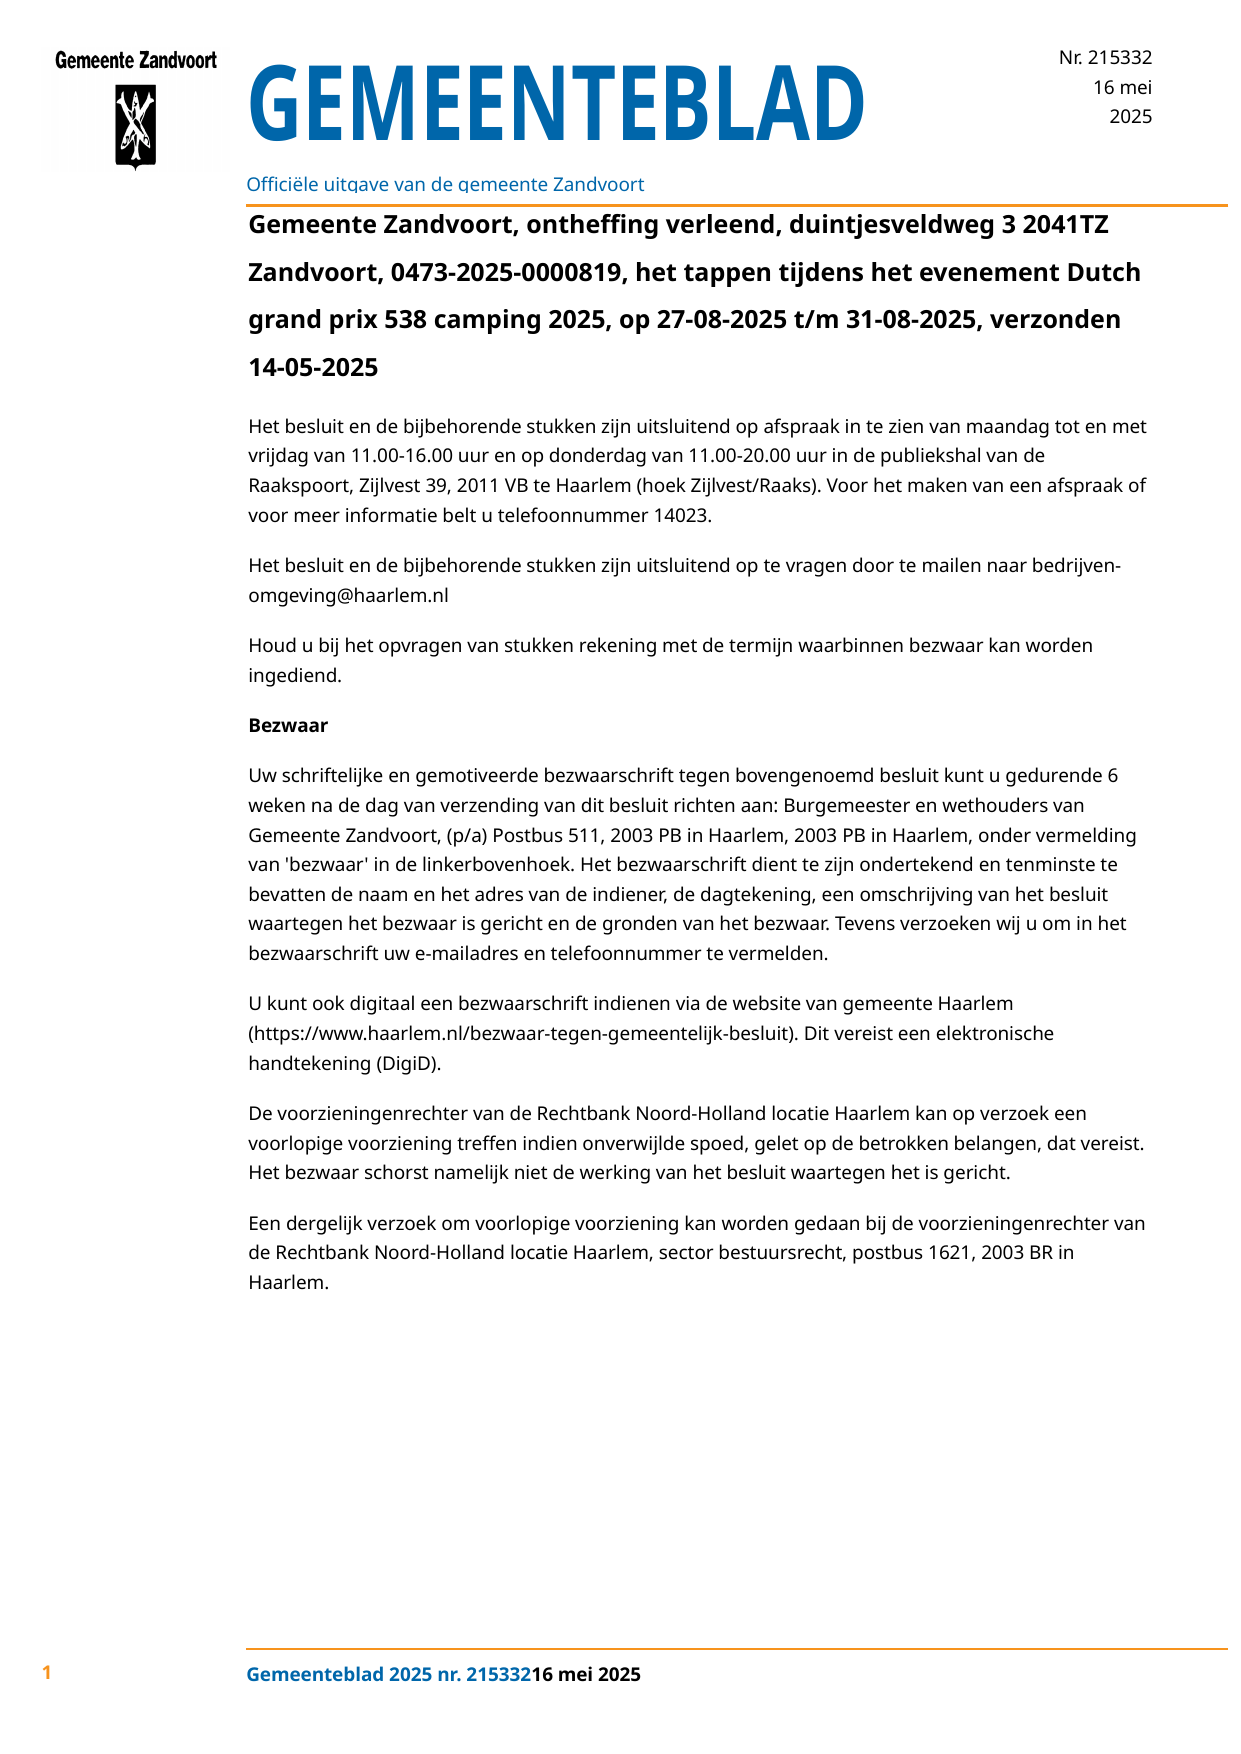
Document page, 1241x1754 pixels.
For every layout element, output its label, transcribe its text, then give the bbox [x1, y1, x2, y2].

text U kunt ook digitaal een bezwaarschrift indienen via de website van gemeente Haarlem (https://www.haarlem.nl/bezwaar-tegen-gemeentelijk-besluit). Dit vereist een elektronische handtekening (DigiD). [248, 991, 1152, 1076]
text Het besluit en de bijbehorende stukken zijn uitsluitend op te vragen door te mailen naar bedrijven-omgeving@haarlem.nl [248, 552, 1152, 608]
text Een dergelijk verzoek om voorlopige voorziening kan worden gedaan bij de voorzieningenrechter van de Rechtbank Noord-Holland locatie Haarlem, sector bestuursrecht, postbus 1621, 2003 BR in Haarlem. [248, 1210, 1152, 1295]
text De voorzieningenrechter van de Rechtbank Noord-Holland locatie Haarlem kan op verzoek een voorlopige voorziening treffen indien onverwijlde spoed, gelet op de betrokken belangen, dat vereist. Het bezwaar schorst namelijk niet de werking van het besluit waartegen het is gericht. [248, 1100, 1152, 1185]
text Bezwaar [248, 712, 1152, 738]
text Houd u bij het opvragen van stukken rekening met de termijn waarbinnen bezwaar kan worden ingediend. [248, 632, 1152, 688]
text Gemeente Zandvoort, ontheffing verleend, duintjesveldweg 3 2041TZ Zandvoort, 0473-2025-0000819, het tappen tijdens het evenement Dutch grand prix 538 camping 2025, op 27-08-2025 t/m 31-08-2025, verzonden 14-05-2025 [248, 207, 1152, 384]
text Het besluit en de bijbehorende stukken zijn uitsluitend op afspraak in te zien van maandag tot en met vrijdag van 11.00-16.00 uur en op donderdag van 11.00-20.00 uur in de publiekshal van de Raakspoort, Zijlvest 39, 2011 VB te Haarlem (hoek Zijlvest/Raaks). Voor het maken van een afspraak of voor meer informatie belt u telefoonnummer 14023. [248, 413, 1152, 528]
picture [41, 47, 231, 172]
text Uw schriftelijke en gemotiveerde bezwaarschrift tegen bovengenoemd besluit kunt u gedurende 6 weken na de dag van verzending van dit besluit richten aan: Burgemeester en wethouders van Gemeente Zandvoort, (p/a) Postbus 511, 2003 PB in Haarlem, 2003 PB in Haarlem, onder vermelding van 'bezwaar' in de linkerbovenhoek. Het bezwaarschrift dient te zijn ondertekend en tenminste te bevatten de naam en het adres van de indiener, de dagtekening, een omschrijving van het besluit waartegen het bezwaar is gericht en de gronden van het bezwaar. Tevens verzoeken wij u om in het bezwaarschrift uw e-mailadres en telefoonnummer te vermelden. [248, 763, 1152, 966]
